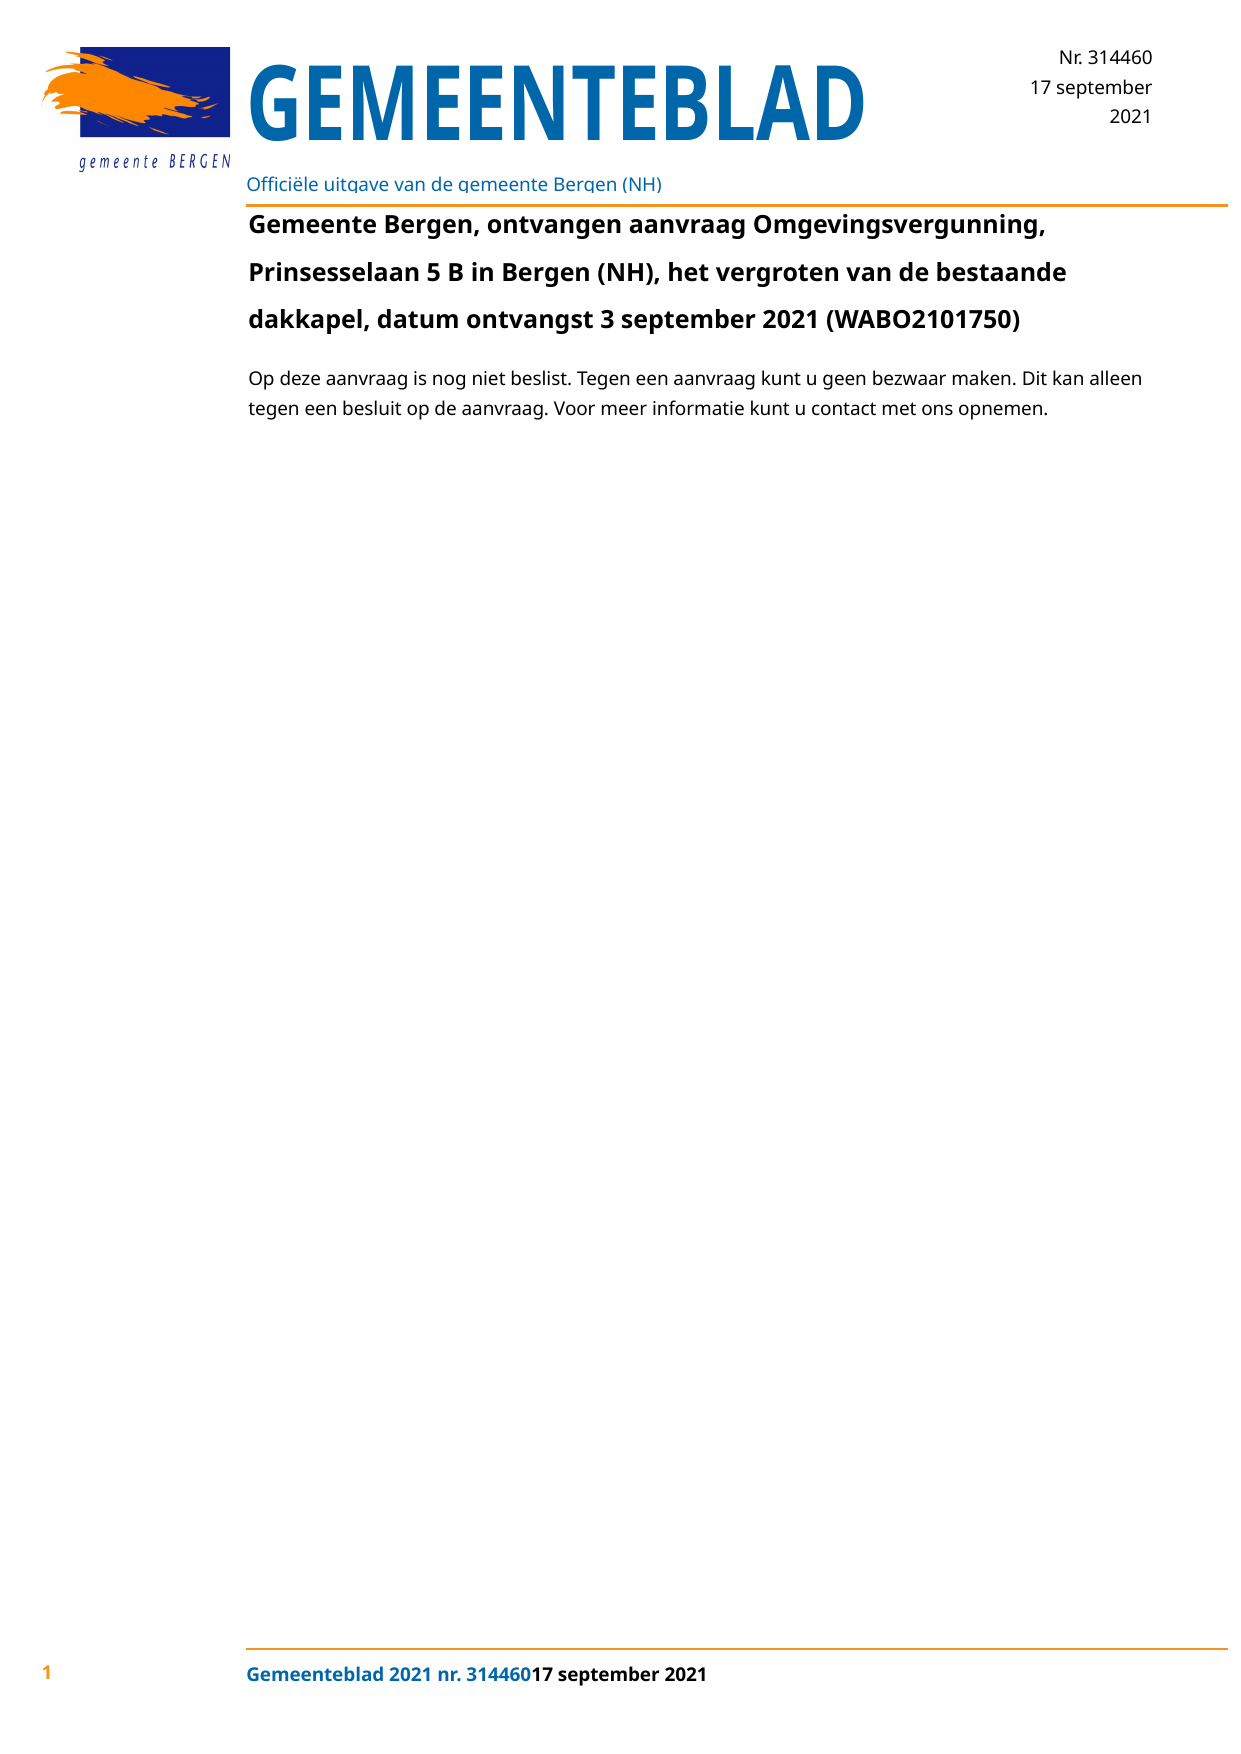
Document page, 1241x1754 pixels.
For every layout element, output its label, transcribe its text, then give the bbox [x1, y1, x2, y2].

text Op deze aanvraag is nog niet beslist. Tegen een aanvraag kunt u geen bezwaar maken. Dit kan alleen tegen een besluit op de aanvraag. Voor meer informatie kunt u contact met ons opnemen. [248, 366, 1152, 421]
picture [41, 47, 231, 172]
text Gemeente Bergen, ontvangen aanvraag Omgevingsvergunning, Prinsesselaan 5 B in Bergen (NH), het vergroten van de bestaande dakkapel, datum ontvangst 3 september 2021 (WABO2101750) [248, 207, 1152, 336]
